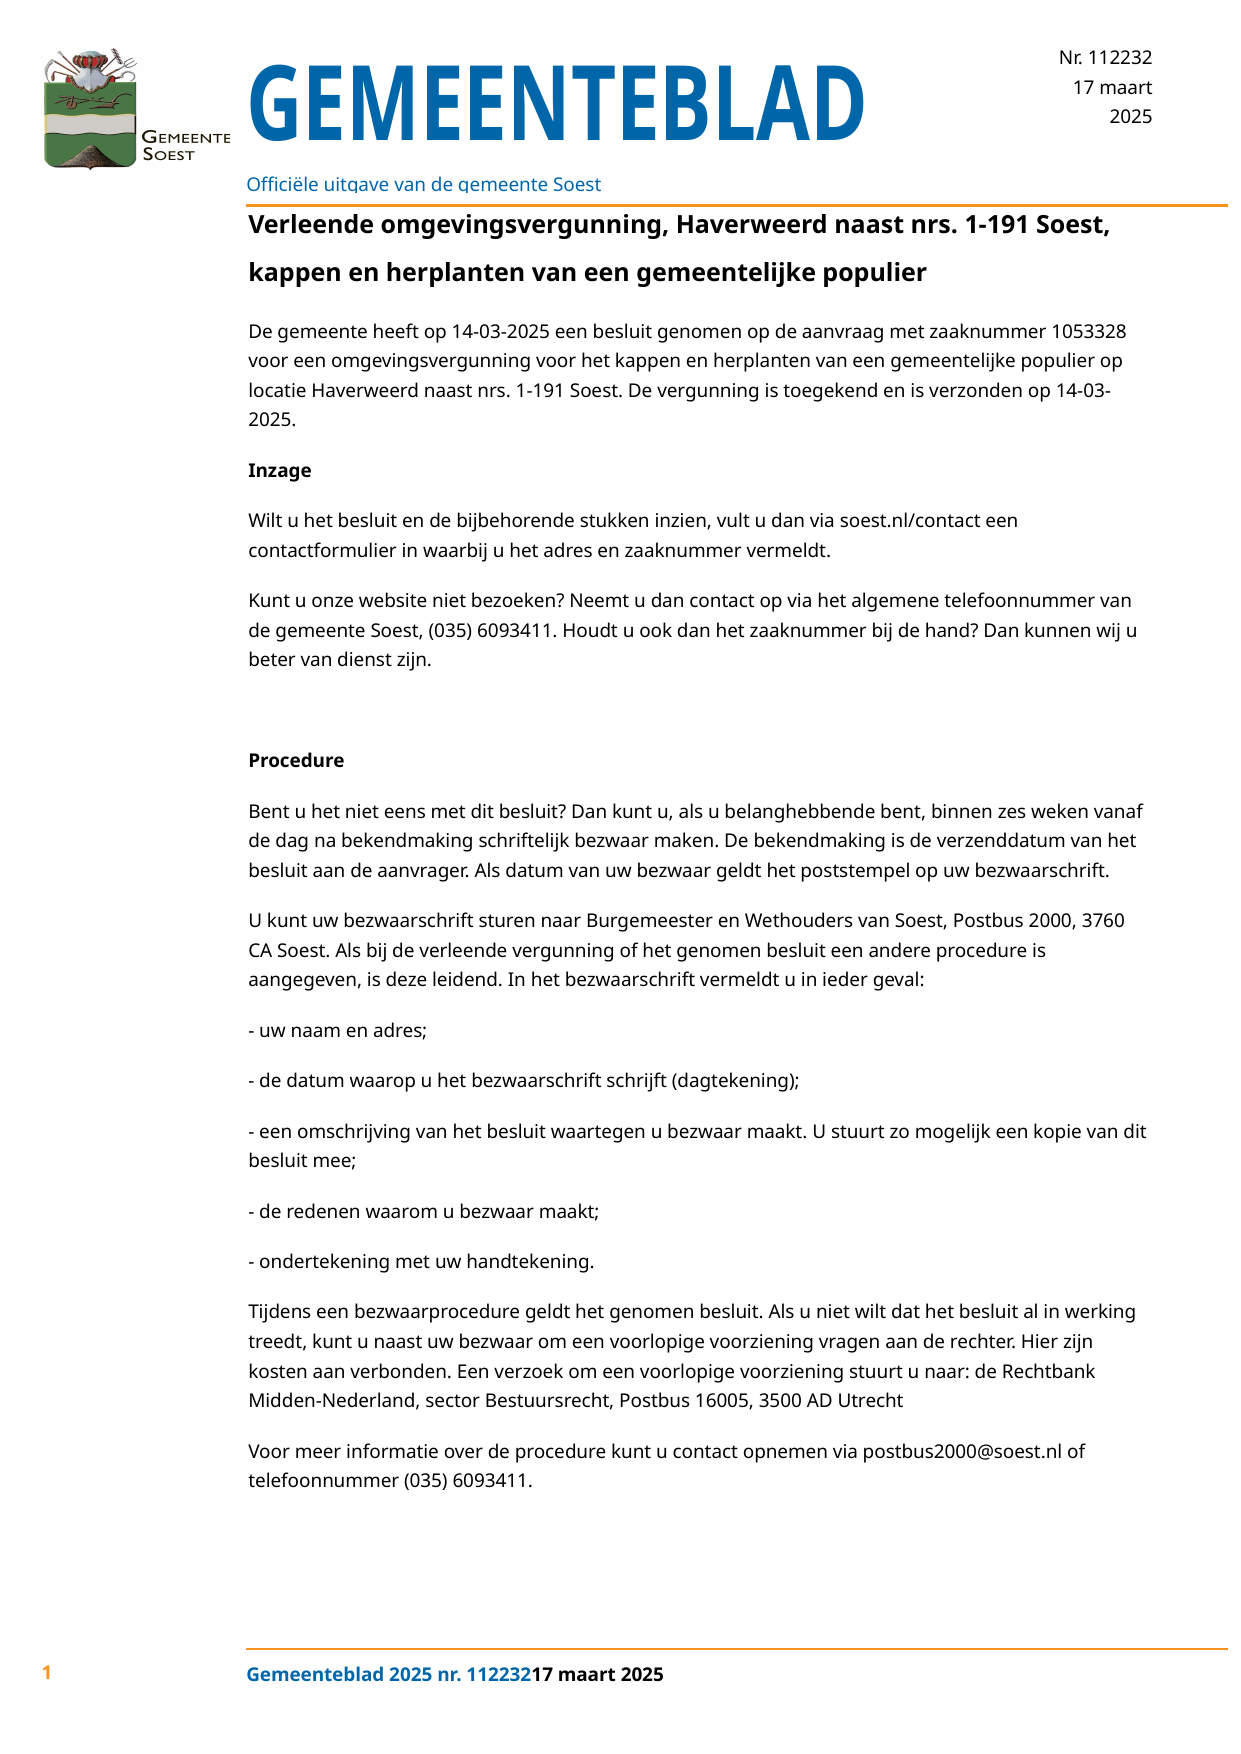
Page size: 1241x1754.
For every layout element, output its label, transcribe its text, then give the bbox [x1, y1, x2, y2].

text De gemeente heeft op 14-03-2025 een besluit genomen op de aanvraag met zaaknummer 1053328 voor een omgevingsvergunning voor het kappen en herplanten van een gemeentelijke populier op locatie Haverweerd naast nrs. 1-191 Soest. De vergunning is toegekend en is verzonden op 14-03-2025. [248, 318, 1152, 432]
text U kunt uw bezwaarschrift sturen naar Burgemeester en Wethouders van Soest, Postbus 2000, 3760 CA Soest. Als bij de verleende vergunning of het genomen besluit een andere procedure is aangegeven, is deze leidend. In het bezwaarschrift vermeldt u in ieder geval: [248, 907, 1152, 992]
text Kunt u onze website niet bezoeken? Neemt u dan contact op via het algemene telefoonnummer van de gemeente Soest, (035) 6093411. Houdt u ook dan het zaaknummer bij de hand? Dan kunnen wij u beter van dienst zijn. [248, 587, 1152, 672]
text Wilt u het besluit en de bijbehorende stukken inzien, vult u dan via soest.nl/contact een contactformulier in waarbij u het adres en zaaknummer vermeldt. [248, 507, 1152, 563]
text Bent u het niet eens met dit besluit? Dan kunt u, als u belanghebbende bent, binnen zes weken vanaf de dag na bekendmaking schriftelijk bezwaar maken. De bekendmaking is de verzenddatum van het besluit aan de aanvrager. Als datum van uw bezwaar geldt het poststempel op uw bezwaarschrift. [248, 798, 1152, 883]
text - een omschrijving van het besluit waartegen u bezwaar maakt. U stuurt zo mogelijk een kopie van dit besluit mee; [248, 1118, 1152, 1173]
picture [41, 47, 231, 172]
text - de datum waarop u het bezwaarschrift schrijft (dagtekening); [248, 1067, 1152, 1093]
text - ondertekening met uw handtekening. [248, 1248, 1152, 1274]
text Procedure [248, 747, 1152, 773]
text Tijdens een bezwaarprocedure geldt het genomen besluit. Als u niet wilt dat het besluit al in werking treedt, kunt u naast uw bezwaar om een voorlopige voorziening vragen aan de rechter. Hier zijn kosten aan verbonden. Een verzoek om een voorlopige voorziening stuurt u naar: de Rechtbank Midden-Nederland, sector Bestuursrecht, Postbus 16005, 3500 AD Utrecht [248, 1299, 1152, 1413]
text Inzage [248, 457, 1152, 483]
text Verleende omgevingsvergunning, Haverweerd naast nrs. 1-191 Soest, kappen en herplanten van een gemeentelijke populier [248, 207, 1152, 288]
text Voor meer informatie over de procedure kunt u contact opnemen via postbus2000@soest.nl of telefoonnummer (035) 6093411. [248, 1438, 1152, 1493]
text - uw naam en adres; [248, 1017, 1152, 1043]
text - de redenen waarom u bezwaar maakt; [248, 1198, 1152, 1224]
